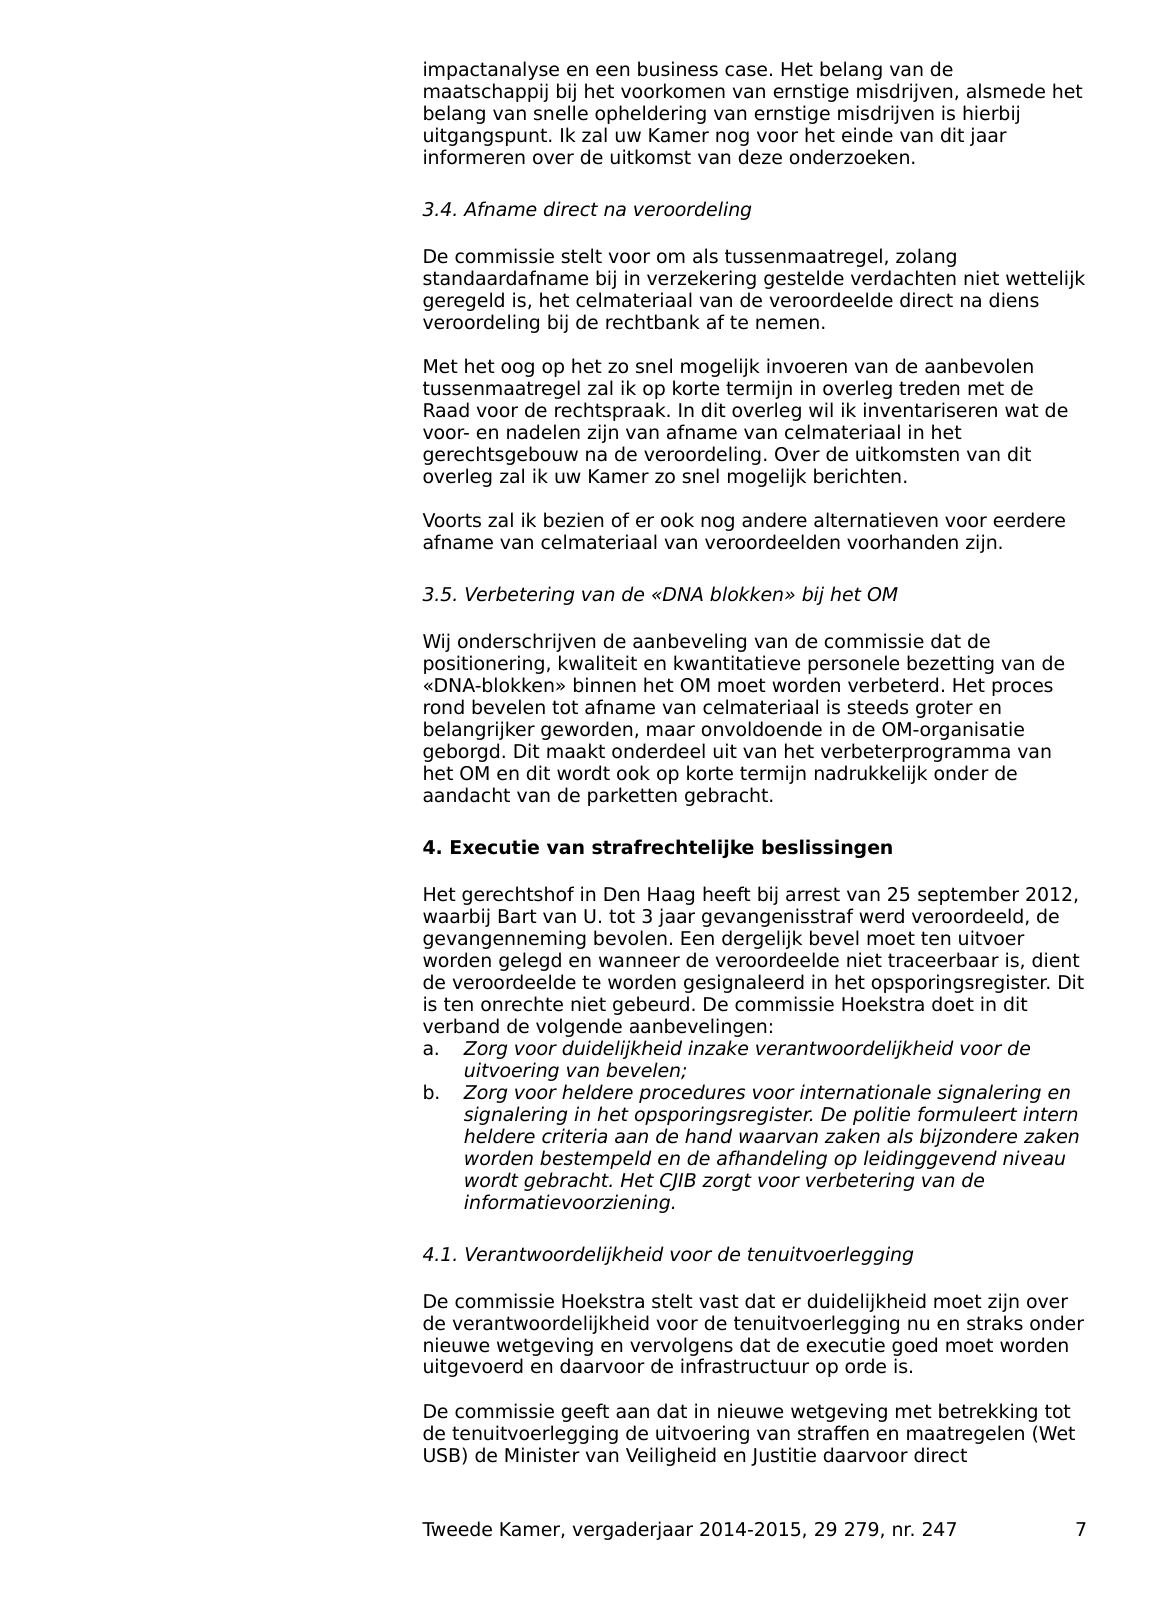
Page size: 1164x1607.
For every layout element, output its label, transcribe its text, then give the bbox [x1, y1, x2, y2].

text Voorts zal ik bezien of er ook nog andere alternatieven voor eerdere afname van celmateriaal van veroordeelden voorhanden zijn. [422, 510, 1087, 554]
subtitle 4.1. Verantwoordelijkheid voor de tenuitvoerlegging [422, 1243, 1087, 1266]
text impactanalyse en een business case. Het belang van de maatschappij bij het voorkomen van ernstige misdrijven, alsmede het belang van snelle opheldering van ernstige misdrijven is hierbij uitgangspunt. Ik zal uw Kamer nog voor het einde van dit jaar informeren over de uitkomst van deze onderzoeken. [422, 59, 1087, 169]
text Met het oog op het zo snel mogelijk invoeren van de aanbevolen tussenmaatregel zal ik op korte termijn in overleg treden met de Raad voor de rechtspraak. In dit overleg wil ik inventariseren wat de voor- en nadelen zijn van afname van celmateriaal in het gerechtsgebouw na de veroordeling. Over de uitkomsten van dit overleg zal ik uw Kamer zo snel mogelijk berichten. [422, 356, 1087, 488]
text Het gerechtshof in Den Haag heeft bij arrest van 25 september 2012, waarbij Bart van U. tot 3 jaar gevangenisstraf werd veroordeeld, de gevangenneming bevolen. Een dergelijk bevel moet ten uitvoer worden gelegd en wanneer de veroordeelde niet traceerbaar is, dient de veroordeelde te worden gesignaleerd in het opsporingsregister. Dit is ten onrechte niet gebeurd. De commissie Hoekstra doet in dit verband de volgende aanbevelingen: [422, 884, 1087, 1038]
subtitle 3.4. Afname direct na veroordeling [422, 199, 1087, 221]
text Wij onderschrijven de aanbeveling van de commissie dat de positionering, kwaliteit en kwantitatieve personele bezetting van de «DNA-blokken» binnen het OM moet worden verbeterd. Het proces rond bevelen tot afname van celmateriaal is steeds groter en belangrijker geworden, maar onvoldoende in de OM-organisatie geborgd. Dit maakt onderdeel uit van het verbeterprogramma van het OM en dit wordt ook op korte termijn nadrukkelijk onder de aandacht van de parketten gebracht. [422, 631, 1087, 807]
text a. Zorg voor duidelijkheid inzake verantwoordelijkheid voor de uitvoering van bevelen; [422, 1038, 1087, 1082]
text De commissie Hoekstra stelt vast dat er duidelijkheid moet zijn over de verantwoordelijkheid voor de tenuitvoerlegging nu en straks onder nieuwe wetgeving en vervolgens dat de executie goed moet worden uitgevoerd en daarvoor de infrastructuur op orde is. [422, 1291, 1087, 1378]
subtitle 3.5. Verbetering van de «DNA blokken» bij het OM [422, 584, 1087, 606]
text De commissie geeft aan dat in nieuwe wetgeving met betrekking tot de tenuitvoerlegging de uitvoering van straffen en maatregelen (Wet USB) de Minister van Veiligheid en Justitie daarvoor direct [422, 1401, 1087, 1467]
text De commissie stelt voor om als tussenmaatregel, zolang standaardafname bij in verzekering gestelde verdachten niet wettelijk geregeld is, het celmateriaal van de veroordeelde direct na diens veroordeling bij de rechtbank af te nemen. [422, 246, 1087, 334]
text b. Zorg voor heldere procedures voor internationale signalering en signalering in het opsporingsregister. De politie formuleert intern heldere criteria aan de hand waarvan zaken als bijzondere zaken worden bestempeld en de afhandeling op leidinggevend niveau wordt gebracht. Het CJIB zorgt voor verbetering van de informatievoorziening. [422, 1082, 1087, 1213]
subtitle 4. Executie van strafrechtelijke beslissingen [422, 837, 1087, 859]
